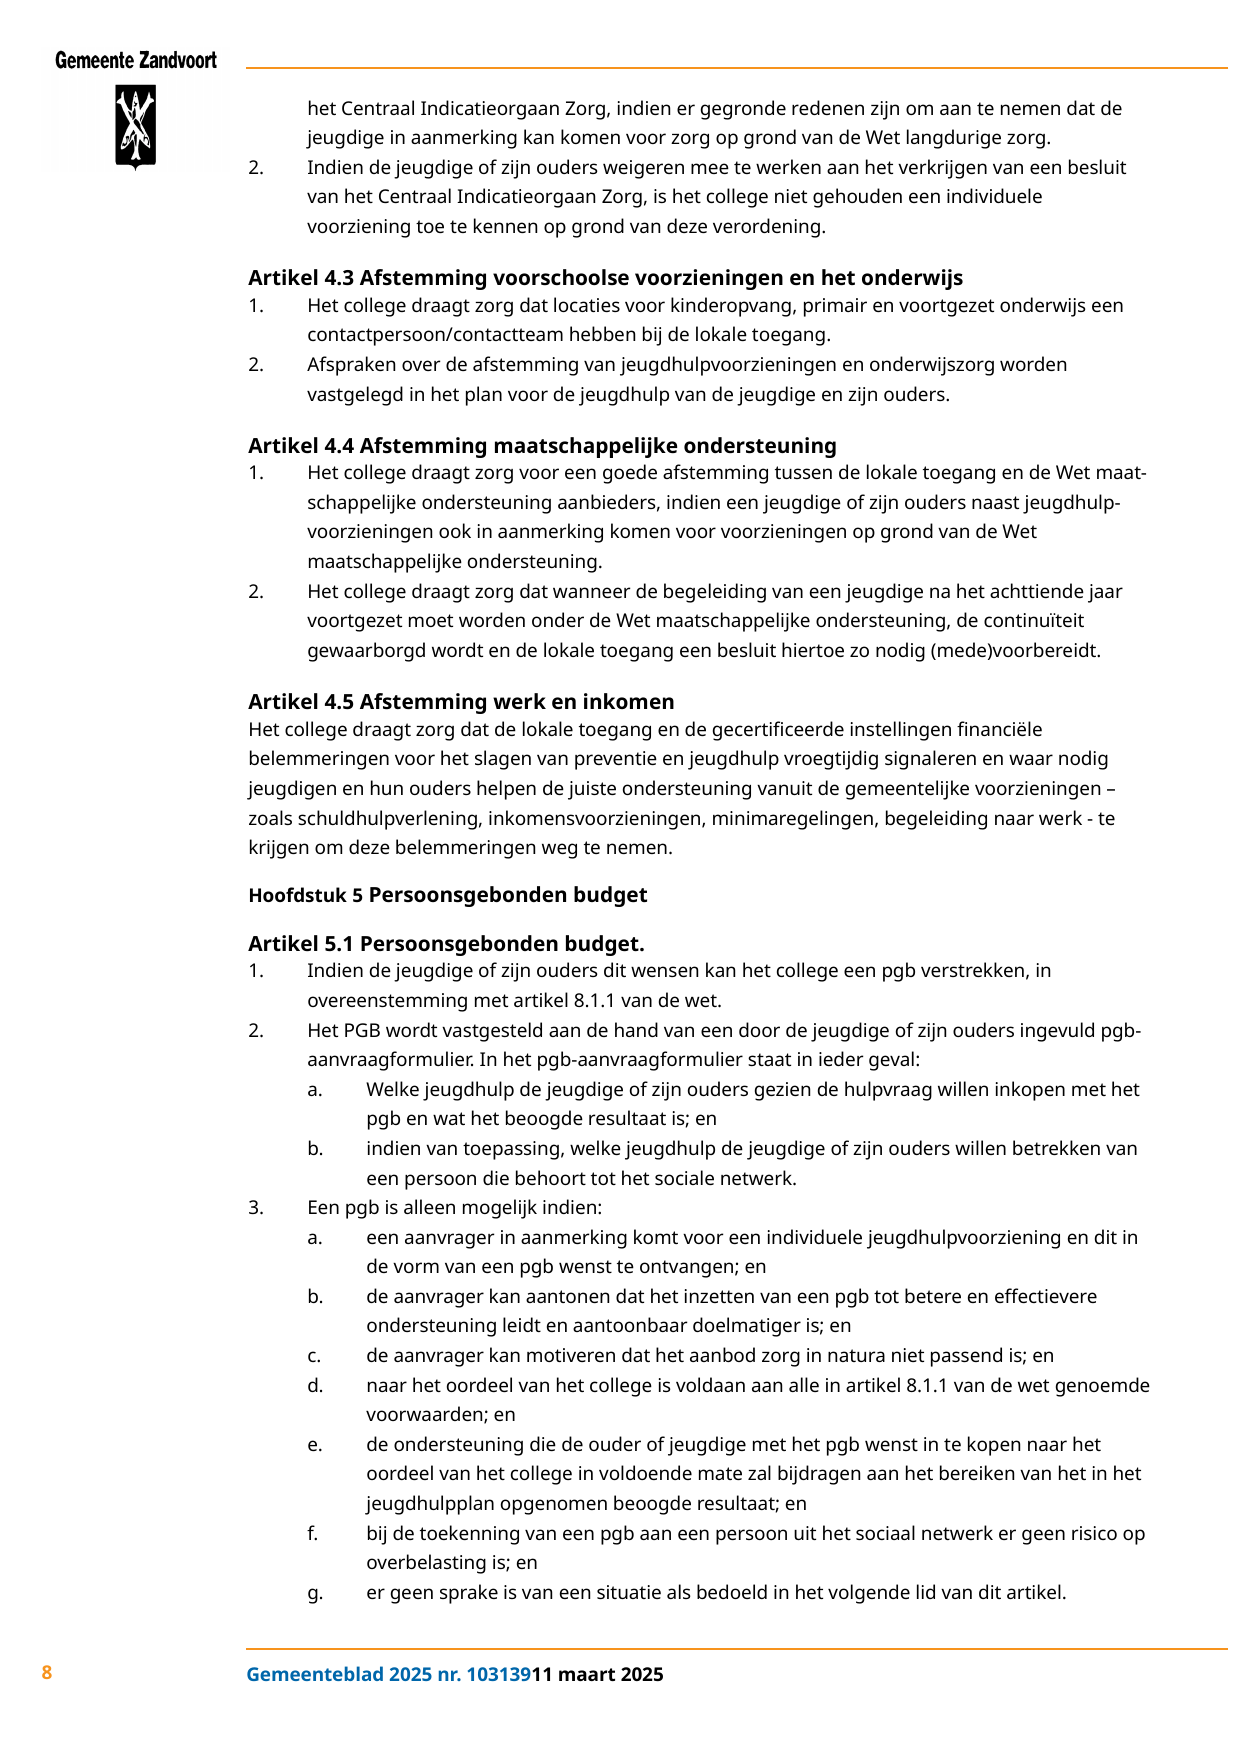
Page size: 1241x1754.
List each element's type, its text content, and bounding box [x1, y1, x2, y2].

list Afspraken over de afstemming van jeugdhulpvoorzieningen en onderwijszorg worden vastgelegd in het plan voor de jeugdhulp van de jeugdige en zijn ouders. [248, 351, 1152, 406]
list naar het oordeel van het college is voldaan aan alle in artikel 8.1.1 van de wet genoemde voorwaarden; en [307, 1372, 1152, 1427]
text Hoofdstuk 5 Persoonsgebonden budget [248, 880, 1152, 908]
list Een pgb is alleen mogelijk indien: [248, 1194, 1152, 1220]
list de aanvrager kan motiveren dat het aanbod zorg in natura niet passend is; en [307, 1342, 1152, 1368]
list Het PGB wordt vastgesteld aan de hand van een door de jeugdige of zijn ouders ingevuld pgb-aanvraagformulier. In het pgb-aanvraagformulier staat in ieder geval: [248, 1017, 1152, 1072]
list Indien de jeugdige of zijn ouders dit wensen kan het college een pgb verstrekken, in overeenstemming met artikel 8.1.1 van de wet. [248, 958, 1152, 1013]
list Het college draagt zorg dat wanneer de begeleiding van een jeugdige na het achttiende jaar voortgezet moet worden onder de Wet maatschappelijke ondersteuning, de continuïteit gewaarborgd wordt en de lokale toegang een besluit hiertoe zo nodig (mede)voorbereidt. [248, 578, 1152, 663]
list er geen sprake is van een situatie als bedoeld in het volgende lid van dit artikel. [307, 1579, 1152, 1604]
text Artikel 4.3 Afstemming voorschoolse voorzieningen en het onderwijs [248, 263, 1152, 292]
text Het college draagt zorg dat de lokale toegang en de gecertificeerde instellingen financiële belemmeringen voor het slagen van preventie en jeugdhulp vroegtijdig signaleren en waar nodig jeugdigen en hun ouders helpen de juiste ondersteuning vanuit de gemeentelijke voorzieningen – zoals schuldhulpverlening, inkomensvoorzieningen, minimaregelingen, begeleiding naar werk - te krijgen om deze belemmeringen weg te nemen. [248, 716, 1152, 860]
picture [41, 47, 231, 172]
text Artikel 4.5 Afstemming werk en inkomen [248, 687, 1152, 716]
list de aanvrager kan aantonen dat het inzetten van een pgb tot betere en effectievere ondersteuning leidt en aantoonbaar doelmatiger is; en [307, 1283, 1152, 1338]
list Welke jeugdhulp de jeugdige of zijn ouders gezien de hulpvraag willen inkopen met het pgb en wat het beoogde resultaat is; en [307, 1076, 1152, 1131]
list indien van toepassing, welke jeugdhulp de jeugdige of zijn ouders willen betrekken van een persoon die behoort tot het sociale netwerk. [307, 1135, 1152, 1190]
list het Centraal Indicatieorgaan Zorg, indien er gegronde redenen zijn om aan te nemen dat de jeugdige in aanmerking kan komen voor zorg op grond van de Wet langdurige zorg. [248, 95, 1152, 150]
list Indien de jeugdige of zijn ouders weigeren mee te werken aan het verkrijgen van een besluit van het Centraal Indicatieorgaan Zorg, is het college niet gehouden een individuele voorziening toe te kennen op grond van deze verordening. [248, 154, 1152, 239]
list bij de toekenning van een pgb aan een persoon uit het sociaal netwerk er geen risico op overbelasting is; en [307, 1520, 1152, 1575]
list een aanvrager in aanmerking komt voor een individuele jeugdhulpvoorziening en dit in de vorm van een pgb wenst te ontvangen; en [307, 1224, 1152, 1279]
list Het college draagt zorg voor een goede afstemming tussen de lokale toegang en de Wet maat- schappelijke ondersteuning aanbieders, indien een jeugdige of zijn ouders naast jeugdhulp- voorzieningen ook in aanmerking komen voor voorzieningen op grond van de Wet maatschappelijke ondersteuning. [248, 459, 1152, 574]
list Het college draagt zorg dat locaties voor kinderopvang, primair en voortgezet onderwijs een contactpersoon/contactteam hebben bij de lokale toegang. [248, 292, 1152, 347]
list de ondersteuning die de ouder of jeugdige met het pgb wenst in te kopen naar het oordeel van het college in voldoende mate zal bijdragen aan het bereiken van het in het jeugdhulpplan opgenomen beoogde resultaat; en [307, 1431, 1152, 1516]
text Artikel 5.1 Persoonsgebonden budget. [248, 929, 1152, 958]
text Artikel 4.4 Afstemming maatschappelijke ondersteuning [248, 431, 1152, 459]
